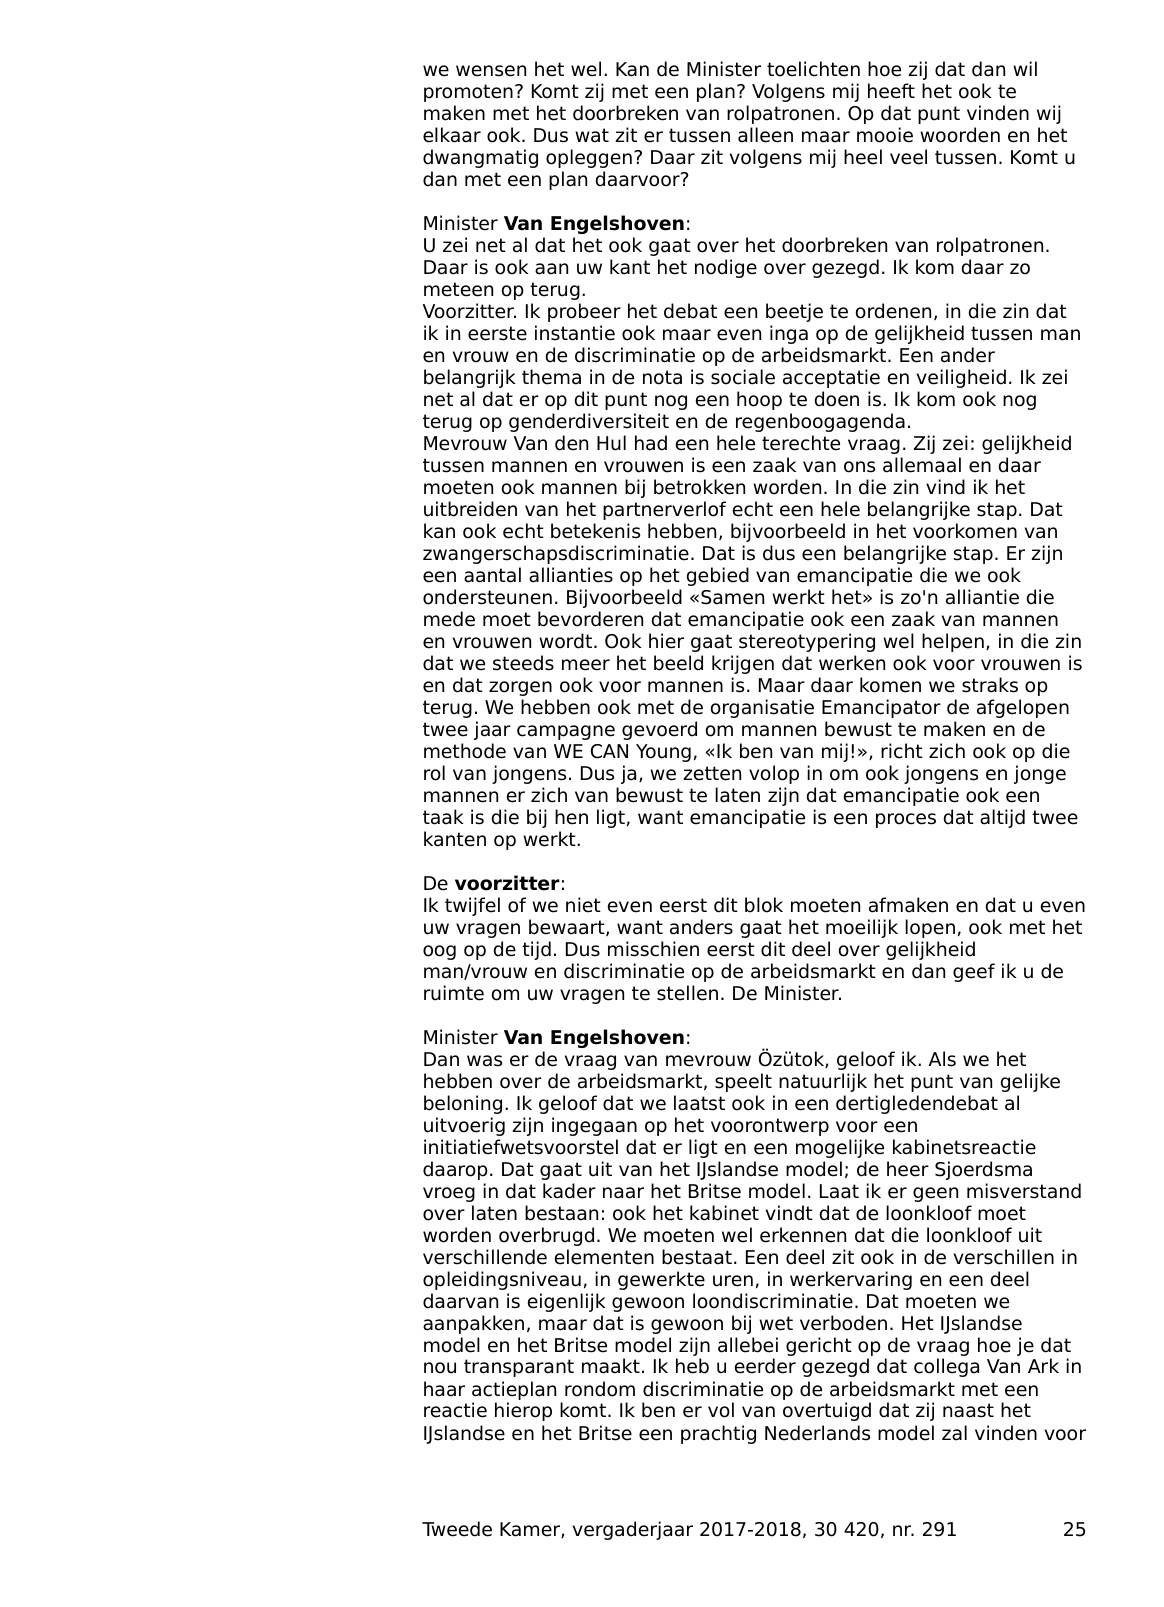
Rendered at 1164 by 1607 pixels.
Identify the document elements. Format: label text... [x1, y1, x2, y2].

text U zei net al dat het ook gaat over het doorbreken van rolpatronen. Daar is ook aan uw kant het nodige over gezegd. Ik kom daar zo meteen op terug. [422, 235, 1087, 301]
text De voorzitter: [422, 873, 1087, 895]
text we wensen het wel. Kan de Minister toelichten hoe zij dat dan wil promoten? Komt zij met een plan? Volgens mij heeft het ook te maken met het doorbreken van rolpatronen. Op dat punt vinden wij elkaar ook. Dus wat zit er tussen alleen maar mooie woorden en het dwangmatig opleggen? Daar zit volgens mij heel veel tussen. Komt u dan met een plan daarvoor? [422, 59, 1087, 191]
text Dan was er de vraag van mevrouw Özütok, geloof ik. Als we het hebben over de arbeidsmarkt, speelt natuurlijk het punt van gelijke beloning. Ik geloof dat we laatst ook in een dertigledendebat al uitvoerig zijn ingegaan op het voorontwerp voor een initiatiefwetsvoorstel dat er ligt en een mogelijke kabinetsreactie daarop. Dat gaat uit van het IJslandse model; de heer Sjoerdsma vroeg in dat kader naar het Britse model. Laat ik er geen misverstand over laten bestaan: ook het kabinet vindt dat de loonkloof moet worden overbrugd. We moeten wel erkennen dat die loonkloof uit verschillende elementen bestaat. Een deel zit ook in de verschillen in opleidingsniveau, in gewerkte uren, in werkervaring en een deel daarvan is eigenlijk gewoon loondiscriminatie. Dat moeten we aanpakken, maar dat is gewoon bij wet verboden. Het IJslandse model en het Britse model zijn allebei gericht op de vraag hoe je dat nou transparant maakt. Ik heb u eerder gezegd dat collega Van Ark in haar actieplan rondom discriminatie op de arbeidsmarkt met een reactie hierop komt. Ik ben er vol van overtuigd dat zij naast het IJslandse en het Britse een prachtig Nederlands model zal vinden voor [422, 1049, 1087, 1444]
text Voorzitter. Ik probeer het debat een beetje te ordenen, in die zin dat ik in eerste instantie ook maar even inga op de gelijkheid tussen man en vrouw en de discriminatie op de arbeidsmarkt. Een ander belangrijk thema in de nota is sociale acceptatie en veiligheid. Ik zei net al dat er op dit punt nog een hoop te doen is. Ik kom ook nog terug op genderdiversiteit en de regenboogagenda. [422, 301, 1087, 433]
text Minister Van Engelshoven: [422, 213, 1087, 235]
text Mevrouw Van den Hul had een hele terechte vraag. Zij zei: gelijkheid tussen mannen en vrouwen is een zaak van ons allemaal en daar moeten ook mannen bij betrokken worden. In die zin vind ik het uitbreiden van het partnerverlof echt een hele belangrijke stap. Dat kan ook echt betekenis hebben, bijvoorbeeld in het voorkomen van zwangerschapsdiscriminatie. Dat is dus een belangrijke stap. Er zijn een aantal allianties op het gebied van emancipatie die we ook ondersteunen. Bijvoorbeeld «Samen werkt het» is zo'n alliantie die mede moet bevorderen dat emancipatie ook een zaak van mannen en vrouwen wordt. Ook hier gaat stereotypering wel helpen, in die zin dat we steeds meer het beeld krijgen dat werken ook voor vrouwen is en dat zorgen ook voor mannen is. Maar daar komen we straks op terug. We hebben ook met de organisatie Emancipator de afgelopen twee jaar campagne gevoerd om mannen bewust te maken en de methode van WE CAN Young, «Ik ben van mij!», richt zich ook op die rol van jongens. Dus ja, we zetten volop in om ook jongens en jonge mannen er zich van bewust te laten zijn dat emancipatie ook een taak is die bij hen ligt, want emancipatie is een proces dat altijd twee kanten op werkt. [422, 433, 1087, 851]
text Minister Van Engelshoven: [422, 1027, 1087, 1049]
text Ik twijfel of we niet even eerst dit blok moeten afmaken en dat u even uw vragen bewaart, want anders gaat het moeilijk lopen, ook met het oog op de tijd. Dus misschien eerst dit deel over gelijkheid man/vrouw en discriminatie op de arbeidsmarkt en dan geef ik u de ruimte om uw vragen te stellen. De Minister. [422, 895, 1087, 1004]
